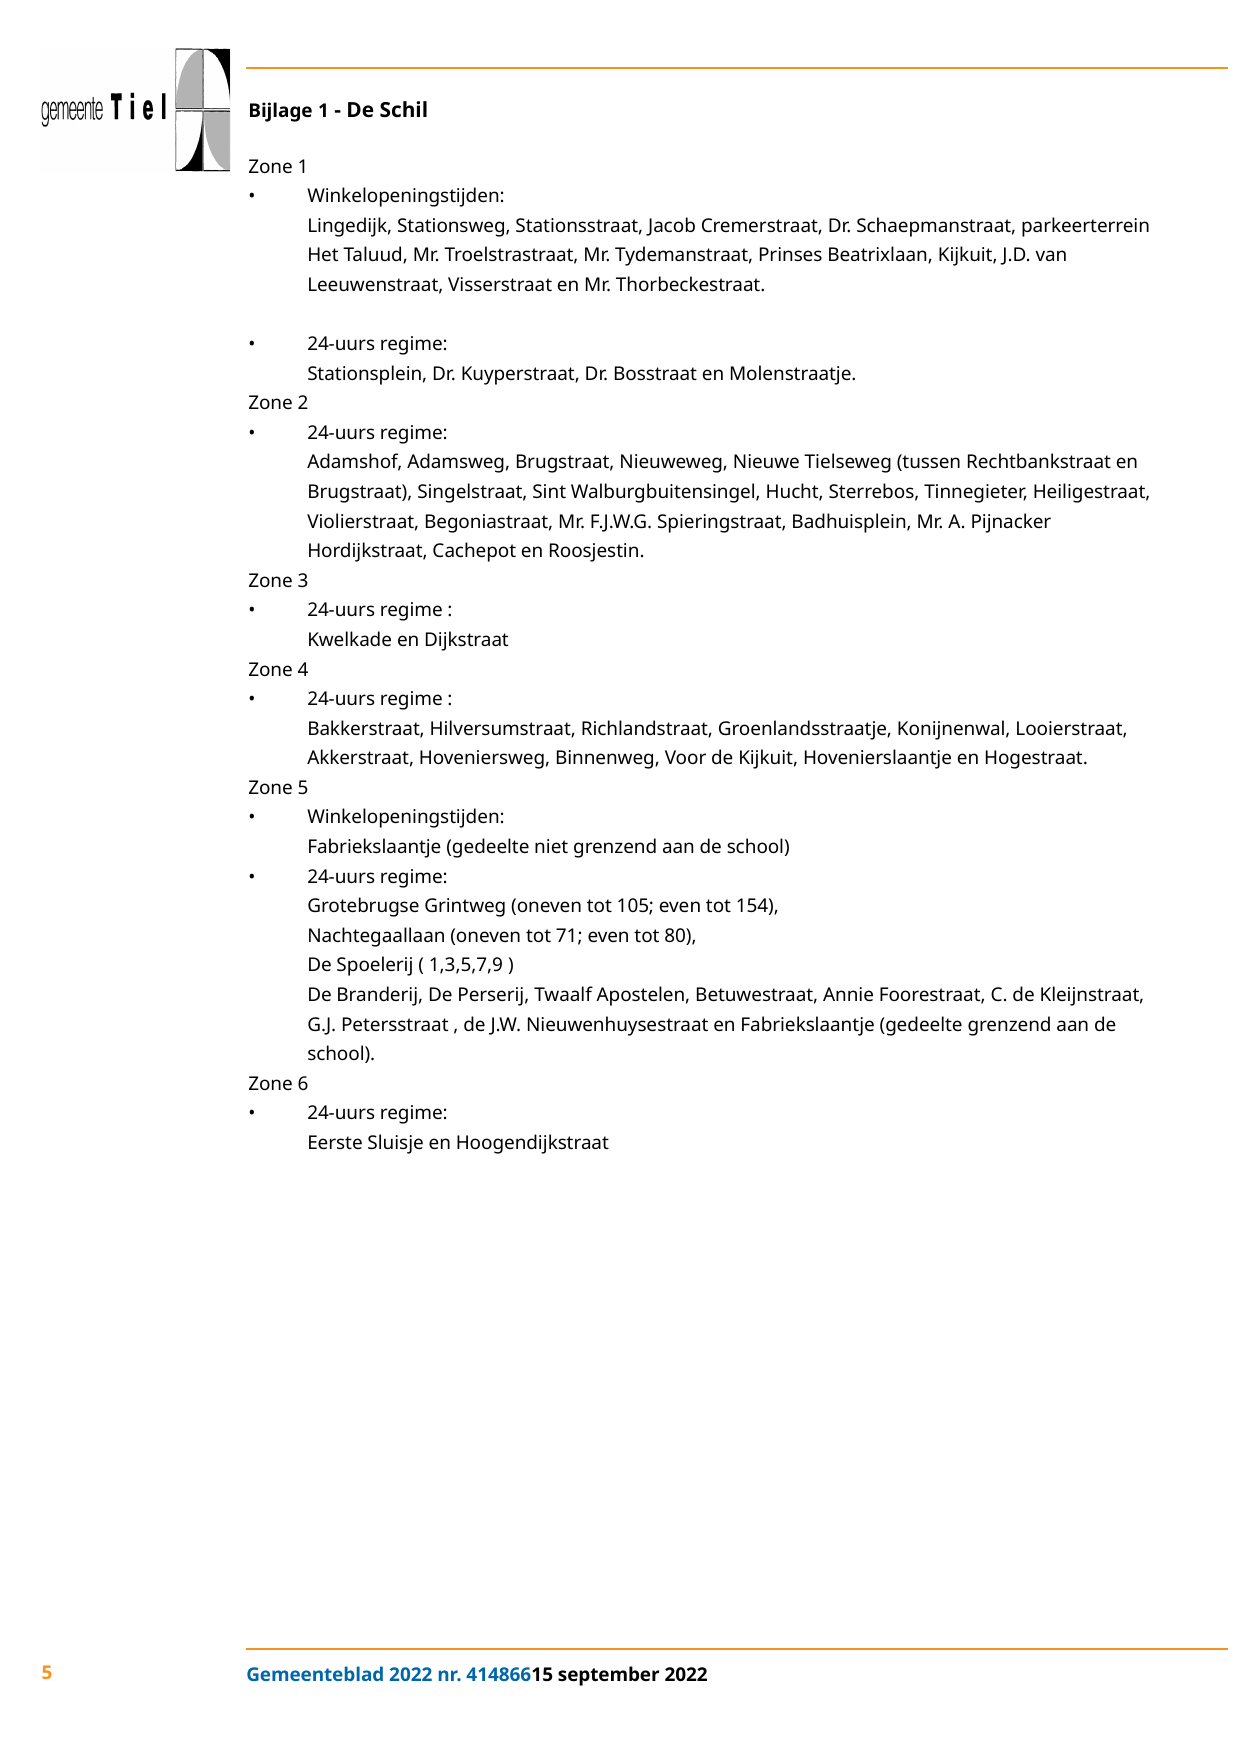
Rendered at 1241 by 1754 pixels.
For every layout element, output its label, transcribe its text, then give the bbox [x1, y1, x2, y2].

text Zone 1 [248, 153, 1152, 179]
list De Branderij, De Perserij, Twaalf Apostelen, Betuwestraat, Annie Foorestraat, C. de Kleijnstraat, G.J. Petersstraat , de J.W. Nieuwenhuysestraat en Fabriekslaantje (gedeelte grenzend aan de school). [248, 981, 1152, 1066]
list Winkelopeningstijden: [248, 182, 1152, 208]
text Bijlage 1 - De Schil [248, 95, 1152, 123]
text Zone 6 [248, 1070, 1152, 1096]
list 24-uurs regime: [248, 863, 1152, 889]
text Zone 5 [248, 774, 1152, 800]
list Adamshof, Adamsweg, Brugstraat, Nieuweweg, Nieuwe Tielseweg (tussen Rechtbankstraat en Brugstraat), Singelstraat, Sint Walburgbuitensingel, Hucht, Sterrebos, Tinnegieter, Heiligestraat, Violierstraat, Begoniastraat, Mr. F.J.W.G. Spieringstraat, Badhuisplein, Mr. A. Pijnacker Hordijkstraat, Cachepot en Roosjestin. [248, 449, 1152, 563]
list Winkelopeningstijden: [248, 804, 1152, 829]
list Stationsplein, Dr. Kuyperstraat, Dr. Bosstraat en Molenstraatje. [248, 360, 1152, 386]
list Kwelkade en Dijkstraat [248, 626, 1152, 652]
list 24-uurs regime: [248, 1099, 1152, 1125]
list Grotebrugse Grintweg (oneven tot 105; even tot 154), [248, 892, 1152, 918]
list 24-uurs regime : [248, 597, 1152, 622]
text Zone 3 [248, 567, 1152, 593]
picture [41, 47, 231, 172]
text Zone 4 [248, 656, 1152, 682]
text Zone 2 [248, 389, 1152, 415]
list Fabriekslaantje (gedeelte niet grenzend aan de school) [248, 833, 1152, 859]
list 24-uurs regime: [248, 419, 1152, 445]
list 24-uurs regime : [248, 685, 1152, 711]
list Eerste Sluisje en Hoogendijkstraat [248, 1129, 1152, 1155]
list Lingedijk, Stationsweg, Stationsstraat, Jacob Cremerstraat, Dr. Schaepmanstraat, parkeerterrein Het Taluud, Mr. Troelstrastraat, Mr. Tydemanstraat, Prinses Beatrixlaan, Kijkuit, J.D. van Leeuwenstraat, Visserstraat en Mr. Thorbeckestraat. [248, 212, 1152, 297]
list De Spoelerij ( 1,3,5,7,9 ) [248, 952, 1152, 977]
list 24-uurs regime: [248, 330, 1152, 356]
list Bakkerstraat, Hilversumstraat, Richlandstraat, Groenlandsstraatje, Konijnenwal, Looierstraat, Akkerstraat, Hoveniersweg, Binnenweg, Voor de Kijkuit, Hovenierslaantje en Hogestraat. [248, 715, 1152, 770]
list Nachtegaallaan (oneven tot 71; even tot 80), [248, 922, 1152, 948]
